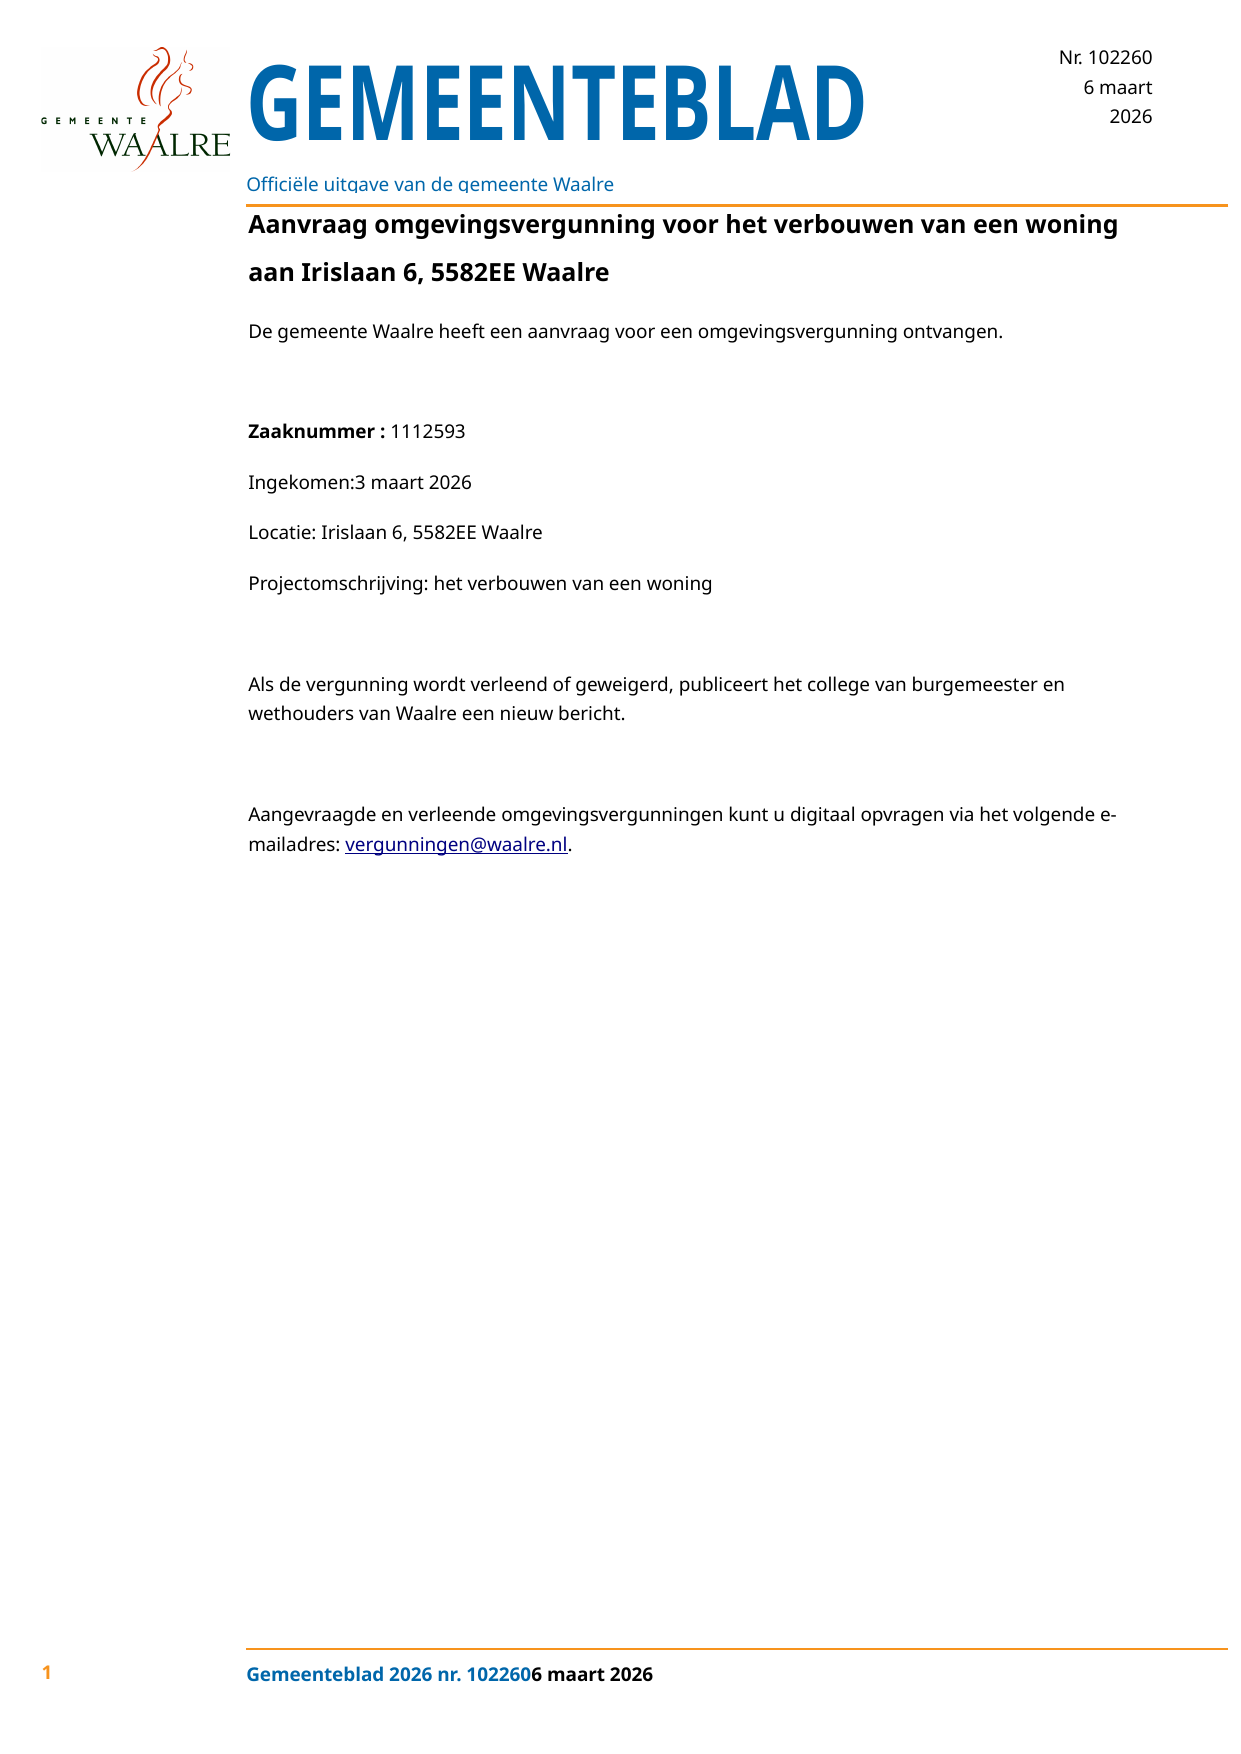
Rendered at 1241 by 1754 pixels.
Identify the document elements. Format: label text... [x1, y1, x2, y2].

text Zaaknummer : 1112593 [248, 419, 1152, 444]
text Aangevraagde en verleende omgevingsvergunningen kunt u digitaal opvragen via het volgende e-mailadres: vergunningen@waalre.nl. [248, 801, 1152, 857]
text Aanvraag omgevingsvergunning voor het verbouwen van een woning aan Irislaan 6, 5582EE Waalre [248, 207, 1152, 288]
text Locatie: Irislaan 6, 5582EE Waalre [248, 519, 1152, 545]
picture [41, 47, 231, 172]
text Ingekomen:3 maart 2026 [248, 469, 1152, 495]
text Projectomschrijving: het verbouwen van een woning [248, 570, 1152, 596]
text Als de vergunning wordt verleend of geweigerd, publiceert het college van burgemeester en wethouders van Waalre een nieuw bericht. [248, 671, 1152, 726]
text De gemeente Waalre heeft een aanvraag voor een omgevingsvergunning ontvangen. [248, 318, 1152, 344]
